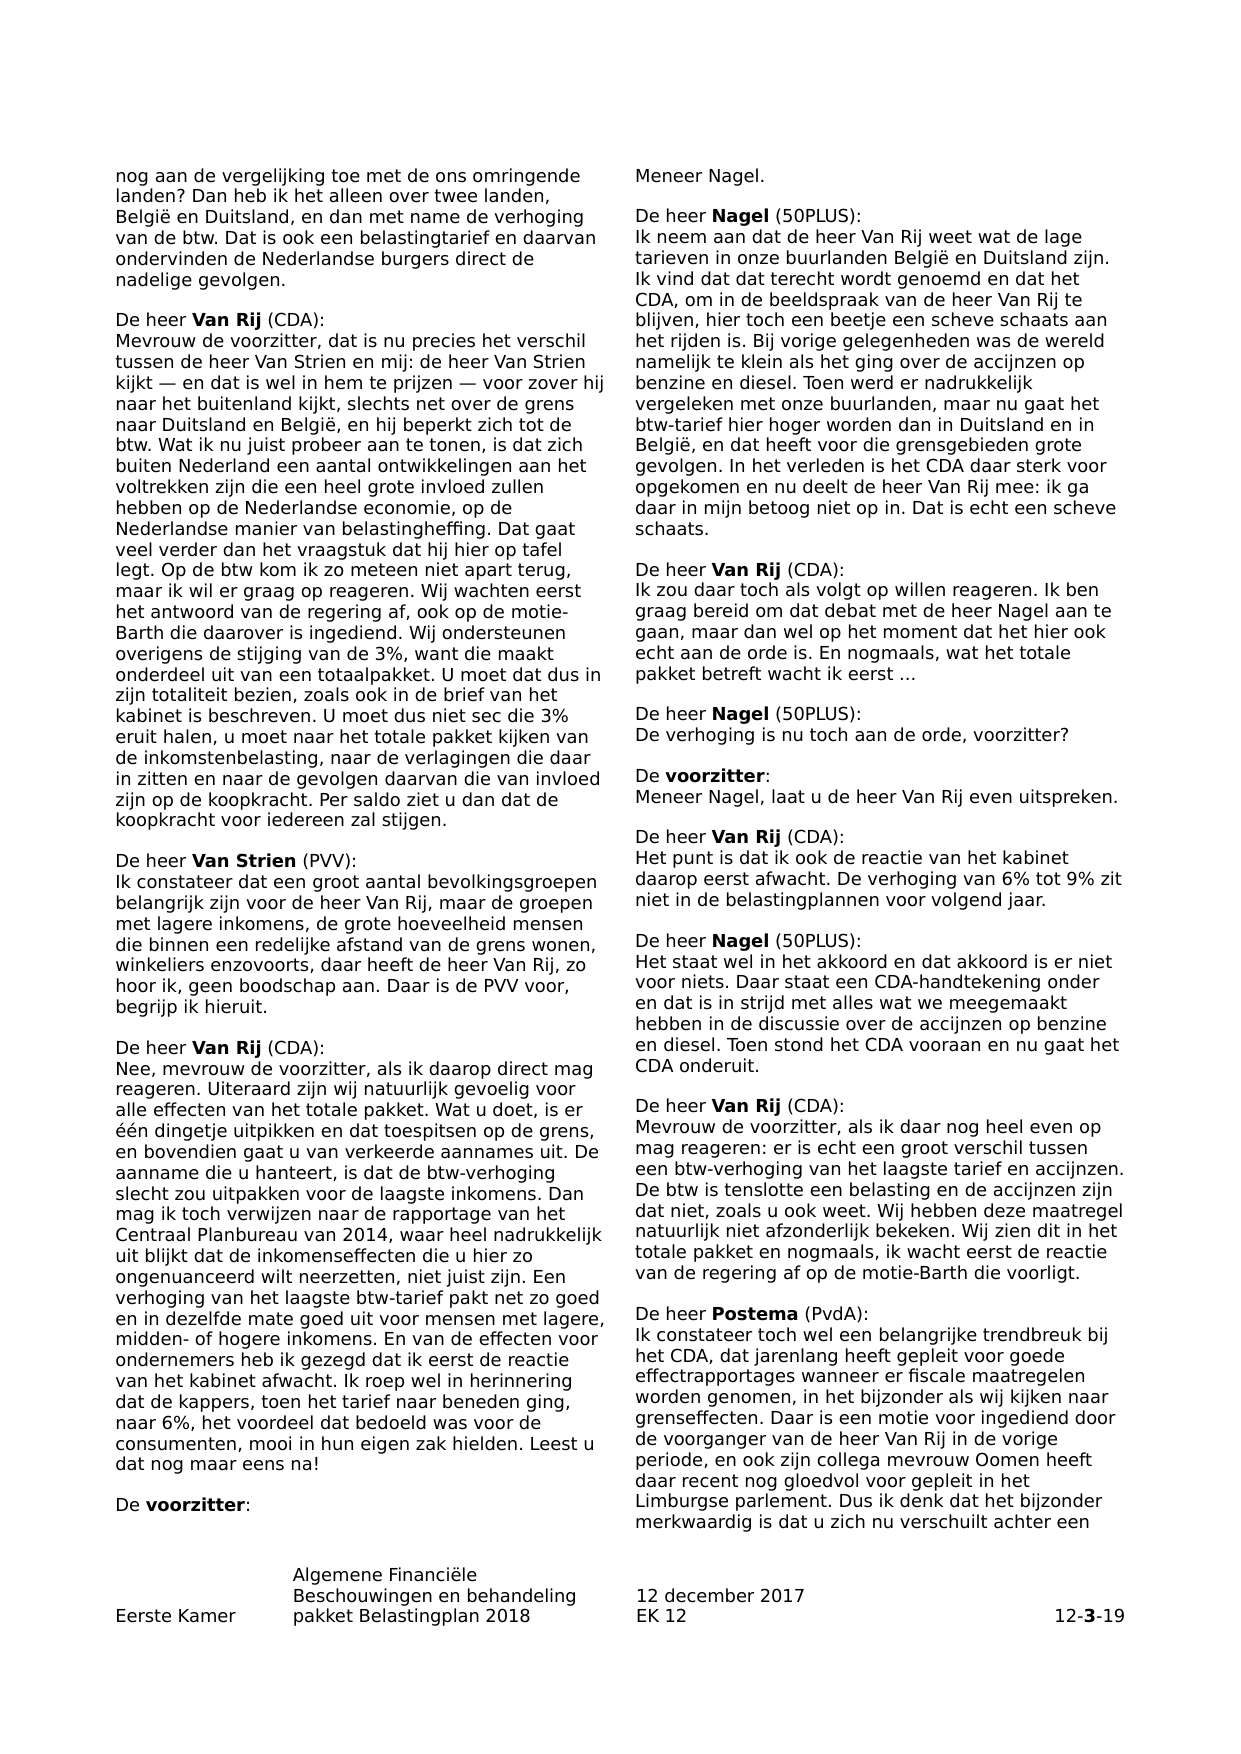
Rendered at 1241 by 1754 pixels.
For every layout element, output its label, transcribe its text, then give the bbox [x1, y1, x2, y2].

text Het punt is dat ik ook de reactie van het kabinet daarop eerst afwacht. De verhoging van 6% tot 9% zit niet in de belastingplannen voor volgend jaar. [635, 848, 1125, 911]
text De heer Van Rij (CDA): [635, 827, 1125, 848]
text Het staat wel in het akkoord en dat akkoord is er niet voor niets. Daar staat een CDA-handtekening onder en dat is in strijd met alles wat we meegemaakt hebben in de discussie over de accijnzen op benzine en diesel. Toen stond het CDA vooraan en nu gaat het CDA onderuit. [635, 951, 1125, 1076]
text Ik zou daar toch als volgt op willen reageren. Ik ben graag bereid om dat debat met de heer Nagel aan te gaan, maar dan wel op het moment dat het hier ook echt aan de orde is. En nogmaals, wat het totale pakket betreft wacht ik eerst ... [635, 580, 1125, 684]
text De voorzitter: [635, 766, 1125, 787]
text Ik constateer dat een groot aantal bevolkingsgroepen belangrijk zijn voor de heer Van Rij, maar de groepen met lagere inkomens, de grote hoeveelheid mensen die binnen een redelijke afstand van de grens wonen, winkeliers enzovoorts, daar heeft de heer Van Rij, zo hoor ik, geen boodschap aan. Daar is de PVV voor, begrijp ik hieruit. [115, 872, 605, 1018]
text De voorzitter: [115, 1495, 605, 1516]
text De heer Van Rij (CDA): [635, 559, 1125, 580]
text Nee, mevrouw de voorzitter, als ik daarop direct mag reageren. Uiteraard zijn wij natuurlijk gevoelig voor alle effecten van het totale pakket. Wat u doet, is er één dingetje uitpikken en dat toespitsen op de grens, en bovendien gaat u van verkeerde aannames uit. De aanname die u hanteert, is dat de btw-verhoging slecht zou uitpakken voor de laagste inkomens. Dan mag ik toch verwijzen naar de rapportage van het Centraal Planbureau van 2014, waar heel nadrukkelijk uit blijkt dat de inkomenseffecten die u hier zo ongenuanceerd wilt neerzetten, niet juist zijn. Een verhoging van het laagste btw-tarief pakt net zo goed en in dezelfde mate goed uit voor mensen met lagere, midden- of hogere inkomens. En van de effecten voor ondernemers heb ik gezegd dat ik eerst de reactie van het kabinet afwacht. Ik roep wel in herinnering dat de kappers, toen het tarief naar beneden ging, naar 6%, het voordeel dat bedoeld was voor de consumenten, mooi in hun eigen zak hielden. Leest u dat nog maar eens na! [115, 1058, 605, 1475]
text De verhoging is nu toch aan de orde, voorzitter? [635, 725, 1125, 746]
text De heer Van Strien (PVV): [115, 851, 605, 872]
text nog aan de vergelijking toe met de ons omringende landen? Dan heb ik het alleen over twee landen, België en Duitsland, en dan met name de verhoging van de btw. Dat is ook een belastingtarief en daarvan ondervinden de Nederlandse burgers direct de nadelige gevolgen. [115, 165, 605, 290]
text Ik constateer toch wel een belangrijke trendbreuk bij het CDA, dat jarenlang heeft gepleit voor goede effectrapportages wanneer er fiscale maatregelen worden genomen, in het bijzonder als wij kijken naar grenseffecten. Daar is een motie voor ingediend door de voorganger van de heer Van Rij in de vorige periode, en ook zijn collega mevrouw Oomen heeft daar recent nog gloedvol voor gepleit in het Limburgse parlement. Dus ik denk dat het bijzonder merkwaardig is dat u zich nu verschuilt achter een [635, 1324, 1125, 1533]
text De heer Van Rij (CDA): [635, 1096, 1125, 1117]
text De heer Van Rij (CDA): [115, 1038, 605, 1058]
text Mevrouw de voorzitter, dat is nu precies het verschil tussen de heer Van Strien en mij: de heer Van Strien kijkt — en dat is wel in hem te prijzen — voor zover hij naar het buitenland kijkt, slechts net over de grens naar Duitsland en België, en hij beperkt zich tot de btw. Wat ik nu juist probeer aan te tonen, is dat zich buiten Nederland een aantal ontwikkelingen aan het voltrekken zijn die een heel grote invloed zullen hebben op de Nederlandse economie, op de Nederlandse manier van belastingheffing. Dat gaat veel verder dan het vraagstuk dat hij hier op tafel legt. Op de btw kom ik zo meteen niet apart terug, maar ik wil er graag op reageren. Wij wachten eerst het antwoord van de regering af, ook op de motie-Barth die daarover is ingediend. Wij ondersteunen overigens de stijging van de 3%, want die maakt onderdeel uit van een totaalpakket. U moet dat dus in zijn totaliteit bezien, zoals ook in de brief van het kabinet is beschreven. U moet dus niet sec die 3% eruit halen, u moet naar het totale pakket kijken van de inkomstenbelasting, naar de verlagingen die daar in zitten en naar de gevolgen daarvan die van invloed zijn op de koopkracht. Per saldo ziet u dan dat de koopkracht voor iedereen zal stijgen. [115, 331, 605, 831]
text Mevrouw de voorzitter, als ik daar nog heel even op mag reageren: er is echt een groot verschil tussen een btw-verhoging van het laagste tarief en accijnzen. De btw is tenslotte een belasting en de accijnzen zijn dat niet, zoals u ook weet. Wij hebben deze maatregel natuurlijk niet afzonderlijk bekeken. Wij zien dit in het totale pakket en nogmaals, ik wacht eerst de reactie van de regering af op de motie-Barth die voorligt. [635, 1117, 1125, 1284]
text De heer Van Rij (CDA): [115, 310, 605, 331]
text De heer Nagel (50PLUS): [635, 931, 1125, 951]
text De heer Nagel (50PLUS): [635, 704, 1125, 725]
text Ik neem aan dat de heer Van Rij weet wat de lage tarieven in onze buurlanden België en Duitsland zijn. Ik vind dat dat terecht wordt genoemd en dat het CDA, om in de beeldspraak van de heer Van Rij te blijven, hier toch een beetje een scheve schaats aan het rijden is. Bij vorige gelegenheden was de wereld namelijk te klein als het ging over de accijnzen op benzine en diesel. Toen werd er nadrukkelijk vergeleken met onze buurlanden, maar nu gaat het btw-tarief hier hoger worden dan in Duitsland en in België, en dat heeft voor die grensgebieden grote gevolgen. In het verleden is het CDA daar sterk voor opgekomen en nu deelt de heer Van Rij mee: ik ga daar in mijn betoog niet op in. Dat is echt een scheve schaats. [635, 227, 1125, 539]
text Meneer Nagel. [635, 165, 1125, 186]
text De heer Nagel (50PLUS): [635, 206, 1125, 227]
text De heer Postema (PvdA): [635, 1304, 1125, 1324]
text Meneer Nagel, laat u de heer Van Rij even uitspreken. [635, 787, 1125, 807]
